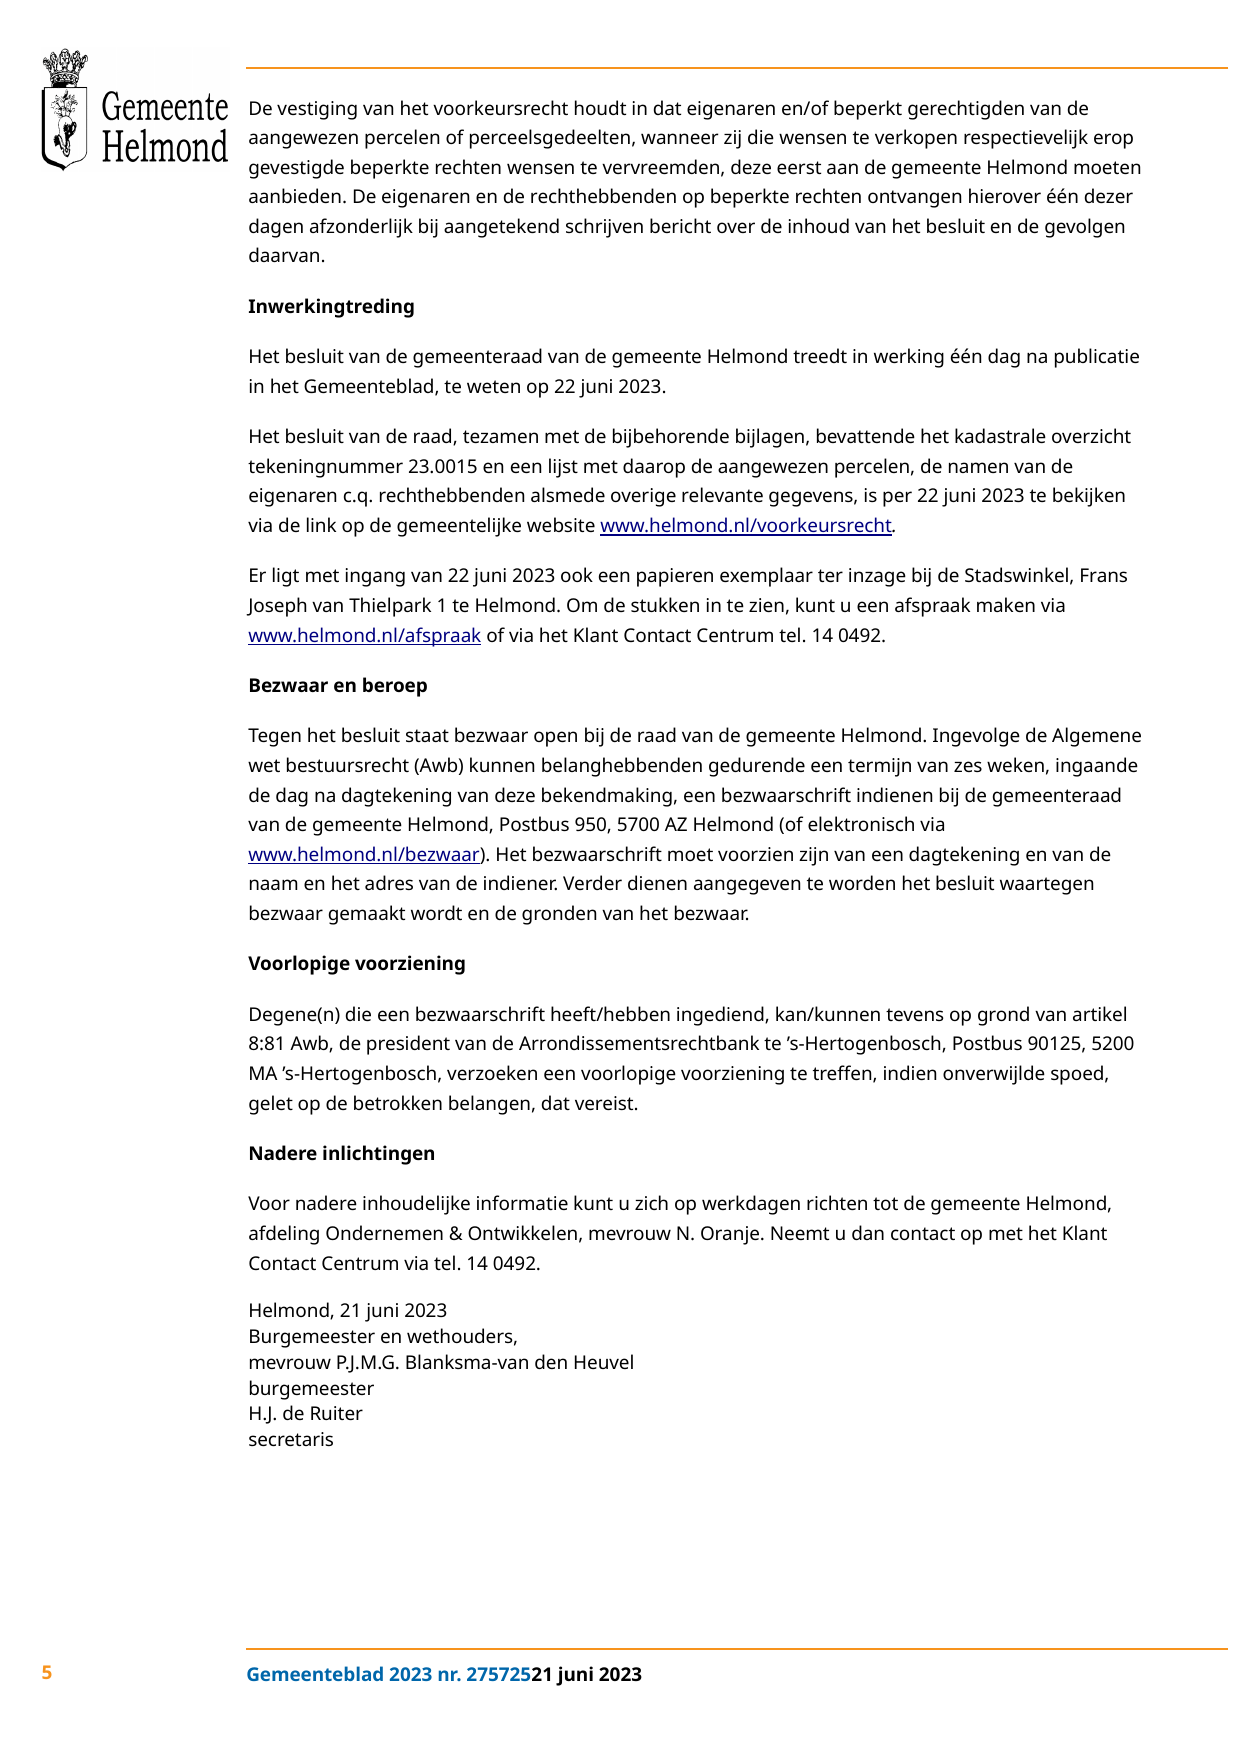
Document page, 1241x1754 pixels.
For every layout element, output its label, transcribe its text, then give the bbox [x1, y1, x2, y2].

text Nadere inlichtingen [248, 1140, 1152, 1166]
picture [41, 47, 231, 172]
text Er ligt met ingang van 22 juni 2023 ook een papieren exemplaar ter inzage bij de Stadswinkel, Frans Joseph van Thielpark 1 te Helmond. Om de stukken in te zien, kunt u een afspraak maken via www.helmond.nl/afspraak of via het Klant Contact Centrum tel. 14 0492. [248, 563, 1152, 648]
text De vestiging van het voorkeursrecht houdt in dat eigenaren en/of beperkt gerechtigden van de aangewezen percelen of perceelsgedeelten, wanneer zij die wensen te verkopen respectievelijk erop gevestigde beperkte rechten wensen te vervreemden, deze eerst aan de gemeente Helmond moeten aanbieden. De eigenaren en de rechthebbenden op beperkte rechten ontvangen hierover één dezer dagen afzonderlijk bij aangetekend schrijven bericht over de inhoud van het besluit en de gevolgen daarvan. [248, 95, 1152, 268]
text burgemeester [248, 1375, 1152, 1401]
text Tegen het besluit staat bezwaar open bij de raad van de gemeente Helmond. Ingevolge de Algemene wet bestuursrecht (Awb) kunnen belanghebbenden gedurende een termijn van zes weken, ingaande de dag na dagtekening van deze bekendmaking, een bezwaarschrift indienen bij de gemeenteraad van de gemeente Helmond, Postbus 950, 5700 AZ Helmond (of elektronisch via www.helmond.nl/bezwaar). Het bezwaarschrift moet voorzien zijn van een dagtekening en van de naam en het adres van de indiener. Verder dienen aangegeven te worden het besluit waartegen bezwaar gemaakt wordt en de gronden van het bezwaar. [248, 723, 1152, 926]
text Helmond, 21 juni 2023 [248, 1298, 1152, 1323]
text secretaris [248, 1426, 1152, 1452]
text H.J. de Ruiter [248, 1401, 1152, 1426]
text Het besluit van de raad, tezamen met de bijbehorende bijlagen, bevattende het kadastrale overzicht tekeningnummer 23.0015 en een lijst met daarop de aangewezen percelen, de namen van de eigenaren c.q. rechthebbenden alsmede overige relevante gegevens, is per 22 juni 2023 te bekijken via de link op de gemeentelijke website www.helmond.nl/voorkeursrecht. [248, 423, 1152, 538]
text Het besluit van de gemeenteraad van de gemeente Helmond treedt in werking één dag na publicatie in het Gemeenteblad, te weten op 22 juni 2023. [248, 343, 1152, 399]
text mevrouw P.J.M.G. Blanksma-van den Heuvel [248, 1349, 1152, 1375]
text Voorlopige voorziening [248, 951, 1152, 976]
text Voor nadere inhoudelijke informatie kunt u zich op werkdagen richten tot de gemeente Helmond, afdeling Ondernemen & Ontwikkelen, mevrouw N. Oranje. Neemt u dan contact op met het Klant Contact Centrum via tel. 14 0492. [248, 1191, 1152, 1276]
text Degene(n) die een bezwaarschrift heeft/hebben ingediend, kan/kunnen tevens op grond van artikel 8:81 Awb, de president van de Arrondissementsrechtbank te ’s-Hertogenbosch, Postbus 90125, 5200 MA ’s-Hertogenbosch, verzoeken een voorlopige voorziening te treffen, indien onverwijlde spoed, gelet op de betrokken belangen, dat vereist. [248, 1001, 1152, 1116]
text Bezwaar en beroep [248, 672, 1152, 698]
text Inwerkingtreding [248, 293, 1152, 319]
text Burgemeester en wethouders, [248, 1323, 1152, 1349]
